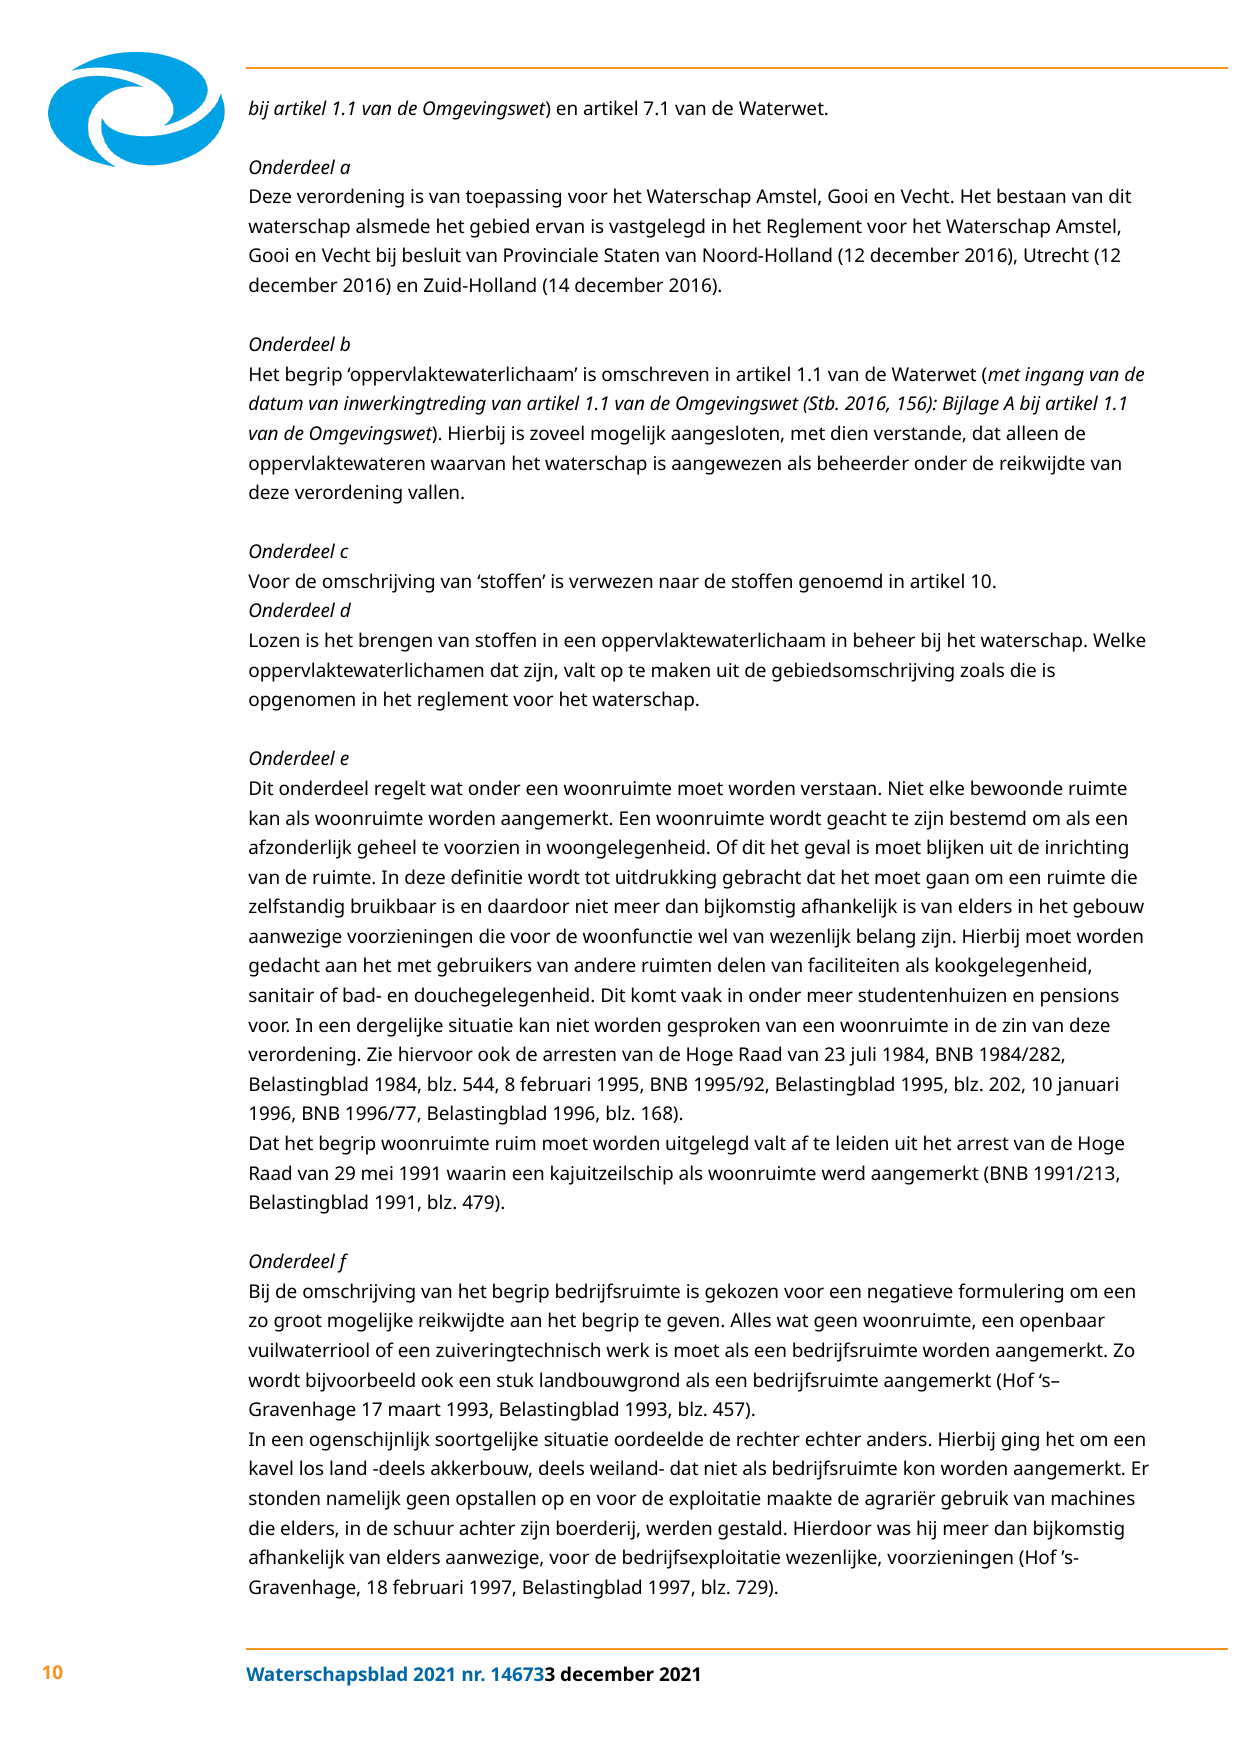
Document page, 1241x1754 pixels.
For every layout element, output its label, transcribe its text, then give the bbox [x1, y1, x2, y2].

picture [41, 47, 231, 172]
text In een ogenschijnlijk soortgelijke situatie oordeelde de rechter echter anders. Hierbij ging het om een kavel los land -deels akkerbouw, deels weiland- dat niet als bedrijfsruimte kon worden aangemerkt. Er stonden namelijk geen opstallen op en voor de exploitatie maakte de agrariër gebruik van machines die elders, in de schuur achter zijn boerderij, werden gestald. Hierdoor was hij meer dan bijkomstig afhankelijk van elders aanwezige, voor de bedrijfsexploitatie wezenlijke, voorzieningen (Hof ’s-Gravenhage, 18 februari 1997, Belastingblad 1997, blz. 729). [248, 1426, 1152, 1600]
text Onderdeel e [248, 746, 1152, 771]
text Dat het begrip woonruimte ruim moet worden uitgelegd valt af te leiden uit het arrest van de Hoge Raad van 29 mei 1991 waarin een kajuitzeilschip als woonruimte werd aangemerkt (BNB 1991/213, Belastingblad 1991, blz. 479). [248, 1130, 1152, 1215]
text Bij de omschrijving van het begrip bedrijfsruimte is gekozen voor een negatieve formulering om een zo groot mogelijke reikwijdte aan het begrip te geven. Alles wat geen woonruimte, een openbaar vuilwaterriool of een zuiveringtechnisch werk is moet als een bedrijfsruimte worden aangemerkt. Zo wordt bijvoorbeeld ook een stuk landbouwgrond als een bedrijfsruimte aangemerkt (Hof ‘s–Gravenhage 17 maart 1993, Belastingblad 1993, blz. 457). [248, 1278, 1152, 1422]
text Onderdeel c [248, 538, 1152, 564]
text Voor de omschrijving van ‘stoffen’ is verwezen naar de stoffen genoemd in artikel 10. [248, 568, 1152, 594]
text Onderdeel f [248, 1248, 1152, 1274]
text Deze verordening is van toepassing voor het Waterschap Amstel, Gooi en Vecht. Het bestaan van dit waterschap alsmede het gebied ervan is vastgelegd in het Reglement voor het Waterschap Amstel, Gooi en Vecht bij besluit van Provinciale Staten van Noord-Holland (12 december 2016), Utrecht (12 december 2016) en Zuid-Holland (14 december 2016). [248, 183, 1152, 298]
text Onderdeel b [248, 331, 1152, 357]
text Lozen is het brengen van stoffen in een oppervlaktewaterlichaam in beheer bij het waterschap. Welke oppervlaktewaterlichamen dat zijn, valt op te maken uit de gebiedsomschrijving zoals die is opgenomen in het reglement voor het waterschap. [248, 627, 1152, 712]
text Het begrip ‘oppervlaktewaterlichaam’ is omschreven in artikel 1.1 van de Waterwet (met ingang van de datum van inwerkingtreding van artikel 1.1 van de Omgevingswet (Stb. 2016, 156): Bijlage A bij artikel 1.1 van de Omgevingswet). Hierbij is zoveel mogelijk aangesloten, met dien verstande, dat alleen de oppervlaktewateren waarvan het waterschap is aangewezen als beheerder onder de reikwijdte van deze verordening vallen. [248, 361, 1152, 505]
text Dit onderdeel regelt wat onder een woonruimte moet worden verstaan. Niet elke bewoonde ruimte kan als woonruimte worden aangemerkt. Een woonruimte wordt geacht te zijn bestemd om als een afzonderlijk geheel te voorzien in woongelegenheid. Of dit het geval is moet blijken uit de inrichting van de ruimte. In deze definitie wordt tot uitdrukking gebracht dat het moet gaan om een ruimte die zelfstandig bruikbaar is en daardoor niet meer dan bijkomstig afhankelijk is van elders in het gebouw aanwezige voorzieningen die voor de woonfunctie wel van wezenlijk belang zijn. Hierbij moet worden gedacht aan het met gebruikers van andere ruimten delen van faciliteiten als kookgelegenheid, sanitair of bad- en douchegelegenheid. Dit komt vaak in onder meer studentenhuizen en pensions voor. In een dergelijke situatie kan niet worden gesproken van een woonruimte in de zin van deze verordening. Zie hiervoor ook de arresten van de Hoge Raad van 23 juli 1984, BNB 1984/282, Belastingblad 1984, blz. 544, 8 februari 1995, BNB 1995/92, Belastingblad 1995, blz. 202, 10 januari 1996, BNB 1996/77, Belastingblad 1996, blz. 168). [248, 775, 1152, 1126]
text Onderdeel a [248, 154, 1152, 180]
text Onderdeel d [248, 598, 1152, 623]
text bij artikel 1.1 van de Omgevingswet) en artikel 7.1 van de Waterwet. [248, 95, 1152, 121]
